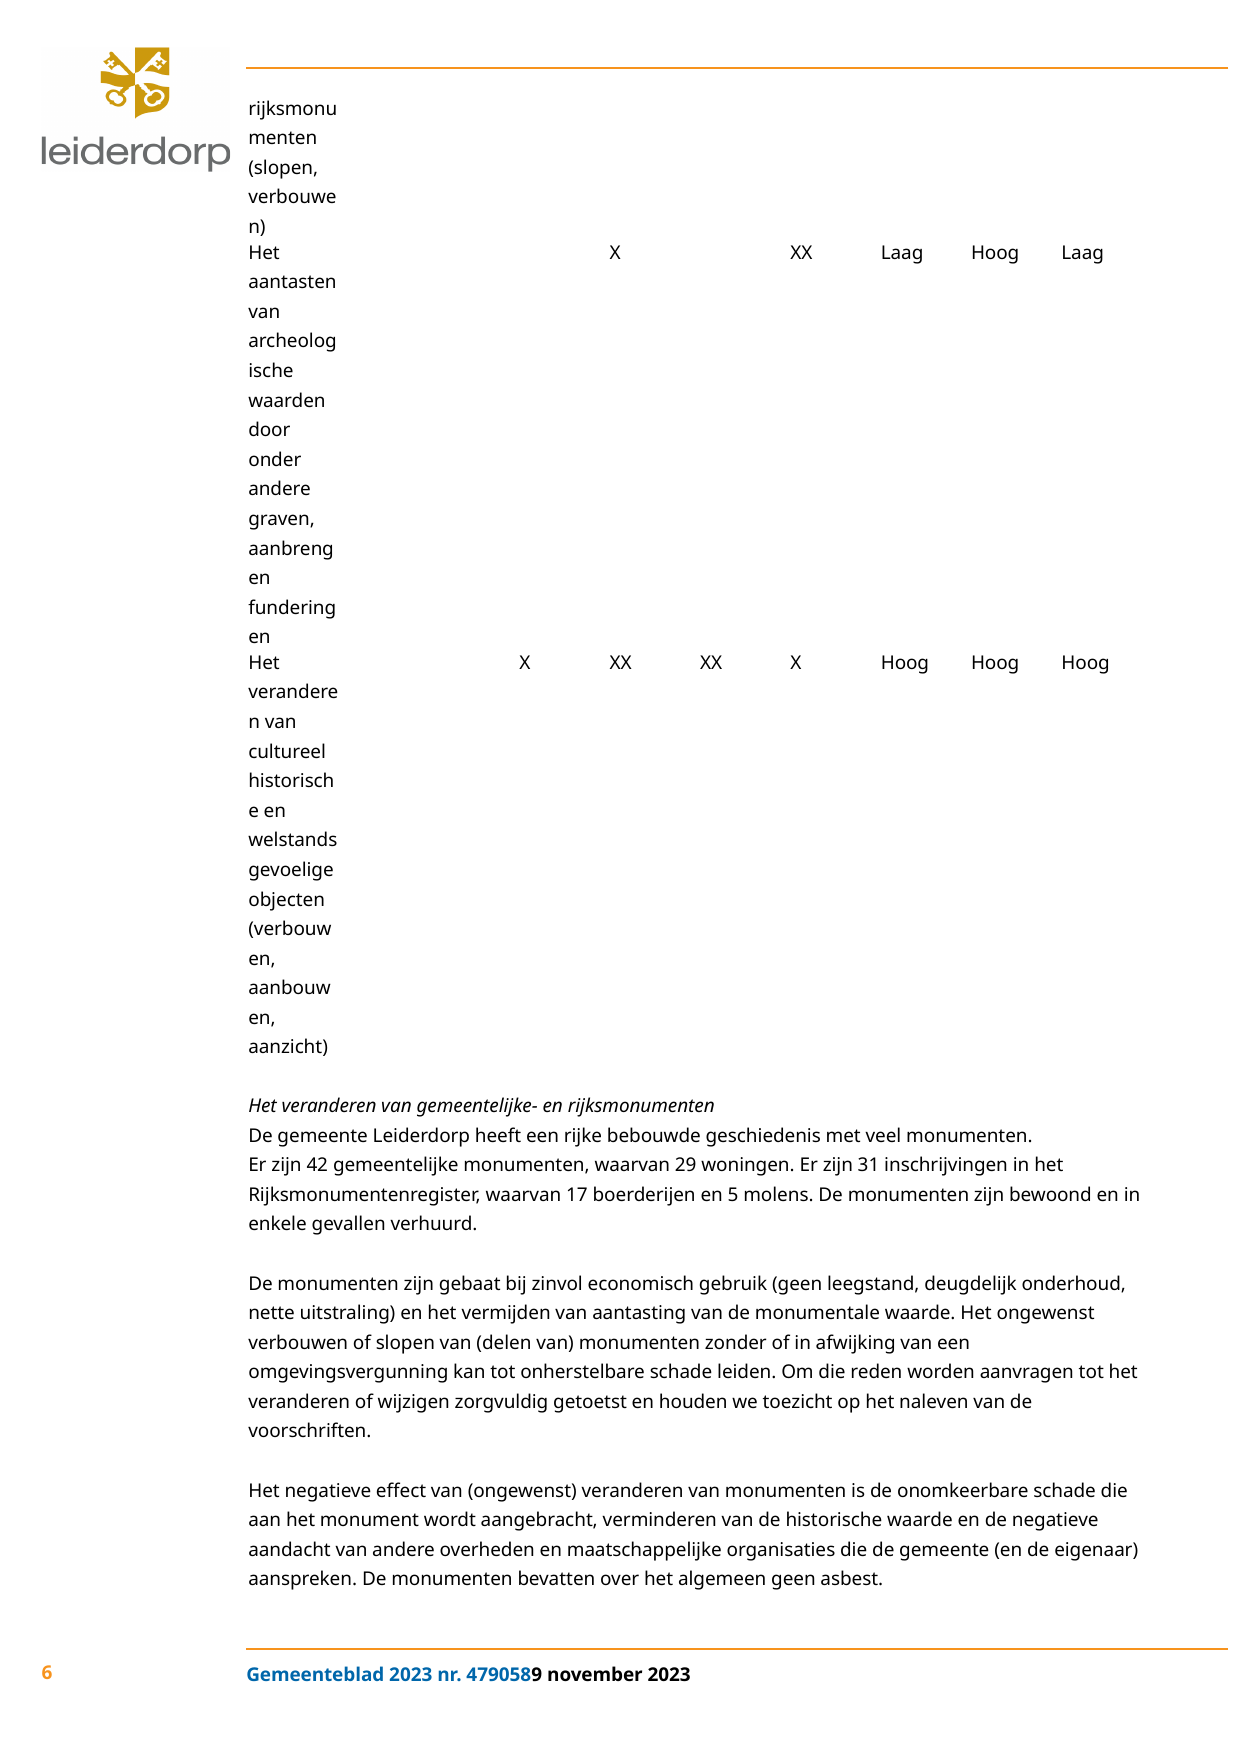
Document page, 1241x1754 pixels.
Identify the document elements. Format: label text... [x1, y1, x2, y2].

table_cell [338, 95, 429, 239]
table_cell XX [700, 649, 790, 1059]
table_cell [519, 239, 609, 649]
table_cell [700, 95, 790, 239]
table_cell [1061, 95, 1152, 239]
table_cell X [519, 649, 609, 1059]
text Er zijn 42 gemeentelijke monumenten, waarvan 29 woningen. Er zijn 31 inschrijvingen in het Rijksmonumentenregister, waarvan 17 boerderijen en 5 molens. De monumenten zijn bewoond en in enkele gevallen verhuurd. [248, 1151, 1152, 1236]
table_cell XX [609, 649, 700, 1059]
table_cell [519, 95, 609, 239]
picture [41, 47, 231, 172]
table_cell [971, 95, 1061, 239]
table_cell Hoog [971, 649, 1061, 1059]
table_cell [881, 95, 971, 239]
table_cell XX [790, 239, 881, 649]
table_cell rijksmonumenten (slopen, verbouwen) [248, 95, 338, 239]
table_cell X [790, 649, 881, 1059]
table_cell X [609, 239, 700, 649]
table_cell Hoog [1061, 649, 1152, 1059]
text De monumenten zijn gebaat bij zinvol economisch gebruik (geen leegstand, deugdelijk onderhoud, nette uitstraling) en het vermijden van aantasting van de monumentale waarde. Het ongewenst verbouwen of slopen van (delen van) monumenten zonder of in afwijking van een omgevingsvergunning kan tot onherstelbare schade leiden. Om die reden worden aanvragen tot het veranderen of wijzigen zorgvuldig getoetst en houden we toezicht op het naleven van de voorschriften. [248, 1270, 1152, 1443]
text De gemeente Leiderdorp heeft een rijke bebouwde geschiedenis met veel monumenten. [248, 1122, 1152, 1148]
table_cell [700, 239, 790, 649]
table_cell Hoog [971, 239, 1061, 649]
table_cell Laag [1061, 239, 1152, 649]
table_cell [429, 239, 519, 649]
text Het negatieve effect van (ongewenst) veranderen van monumenten is de onomkeerbare schade die aan het monument wordt aangebracht, verminderen van de historische waarde en de negatieve aandacht van andere overheden en maatschappelijke organisaties die de gemeente (en de eigenaar) aanspreken. De monumenten bevatten over het algemeen geen asbest. [248, 1477, 1152, 1591]
table_cell [429, 95, 519, 239]
table_cell [338, 239, 429, 649]
table_cell Laag [881, 239, 971, 649]
table_cell Het aantasten van archeologische waarden door onder andere graven, aanbrengen funderingen [248, 239, 338, 649]
table_cell Hoog [881, 649, 971, 1059]
table_cell [429, 649, 519, 1059]
text Het veranderen van gemeentelijke- en rijksmonumenten [248, 1092, 1152, 1118]
table_cell [338, 649, 429, 1059]
table_cell Het veranderen van cultureel historische en welstandsgevoelige objecten (verbouwen, aanbouwen, aanzicht) [248, 649, 338, 1059]
table_cell [790, 95, 881, 239]
table_cell [609, 95, 700, 239]
